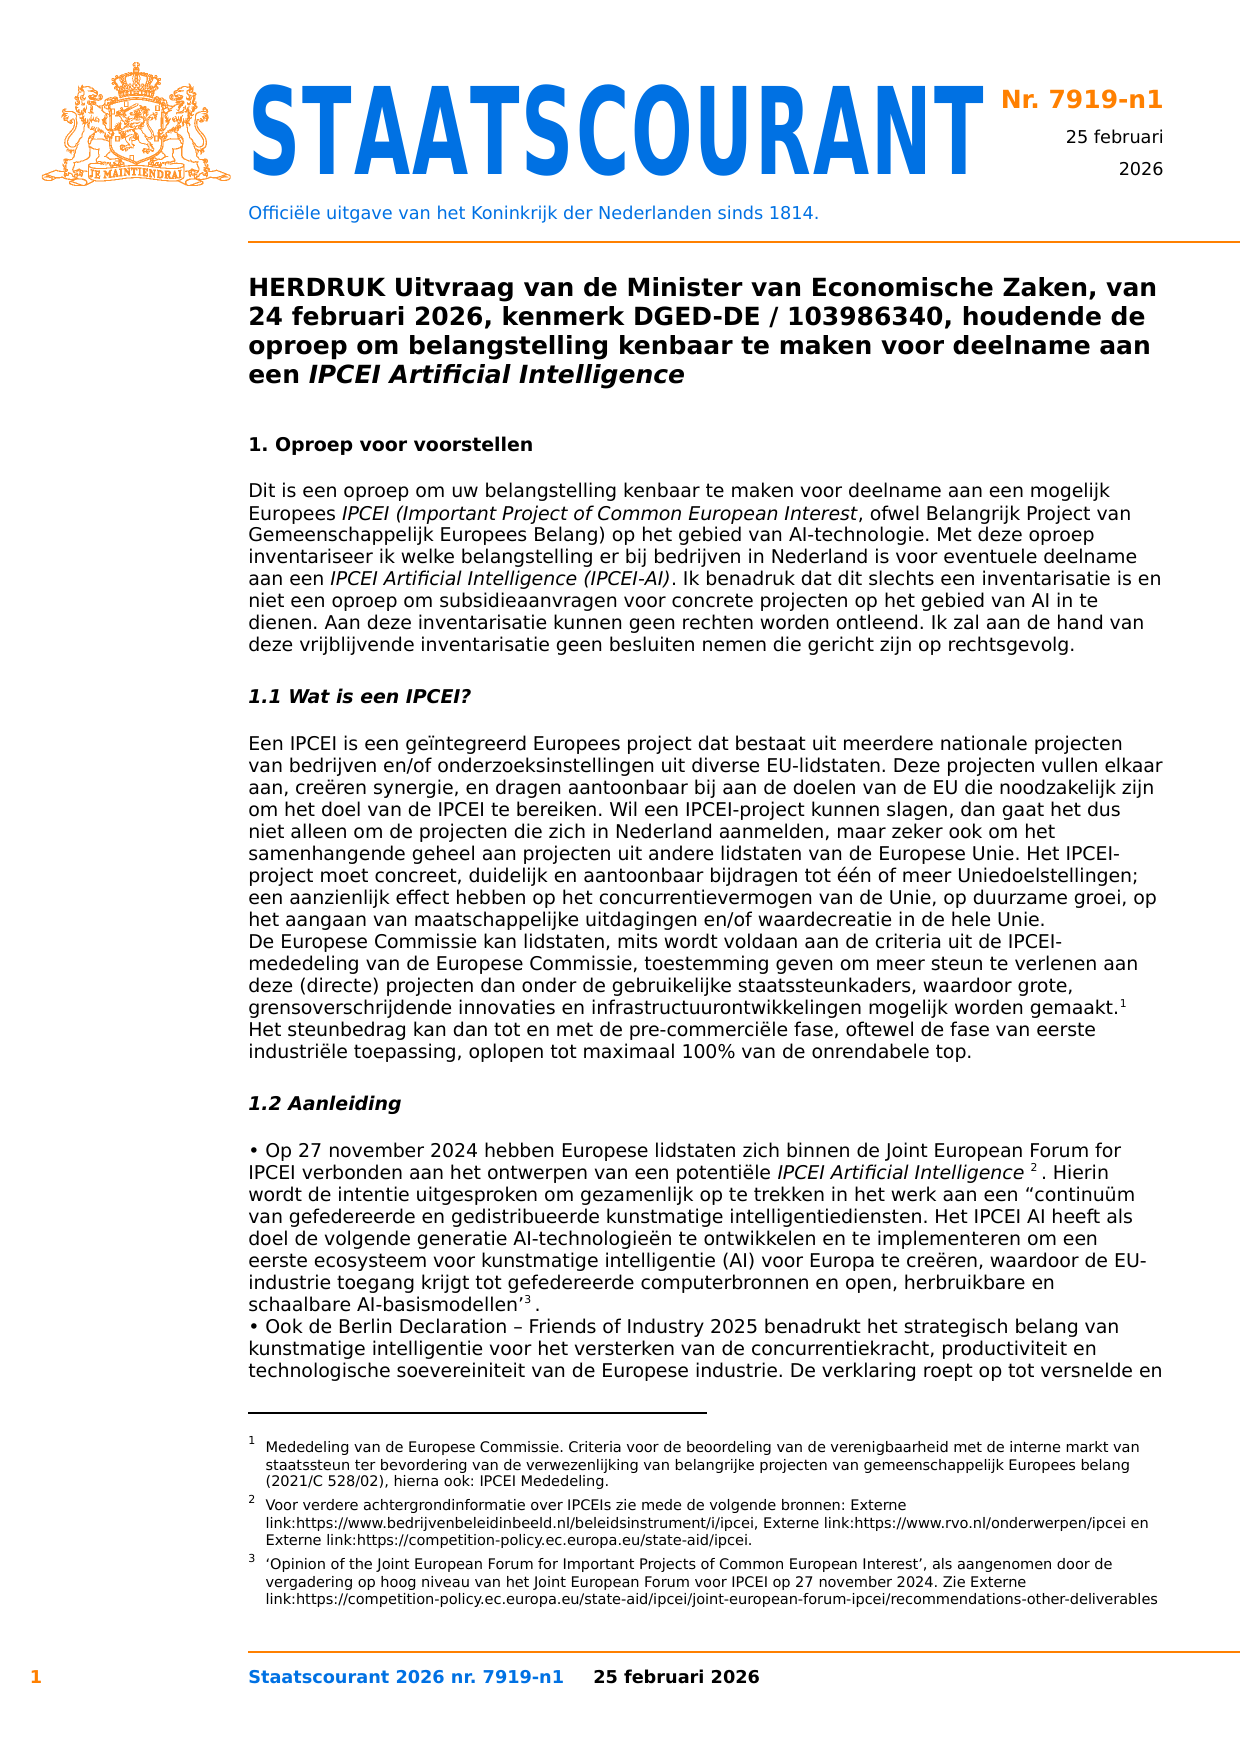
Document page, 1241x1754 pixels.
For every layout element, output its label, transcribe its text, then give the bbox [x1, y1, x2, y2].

table_cell Officiële uitgave van het Koninkrijk der Nederlanden sinds 1814. [248, 203, 1240, 241]
text • Ook de Berlin Declaration – Friends of Industry 2025 benadrukt het strategisch belang van kunstmatige intelligentie voor het versterken van de concurrentiekracht, productiviteit en technologische soevereiniteit van de Europese industrie. De verklaring roept op tot versnelde en [248, 1316, 1163, 1382]
table_header [25, 62, 248, 241]
table_header Nr. 7919-n1 [998, 62, 1240, 121]
subtitle HERDRUK Uitvraag van de Minister van Economische Zaken, van 24 februari 2026, kenmerk DGED-DE / 103986340, houdende de oproep om belangstelling kenbaar te maken voor deelname aan een IPCEI Artificial Intelligence [248, 273, 1163, 390]
picture [41, 62, 231, 186]
text Een IPCEI is een geïntegreerd Europees project dat bestaat uit meerdere nationale projecten van bedrijven en/of onderzoeksinstellingen uit diverse EU-lidstaten. Deze projecten vullen elkaar aan, creëren synergie, en dragen aantoonbaar bij aan de doelen van de EU die noodzakelijk zijn om het doel van de IPCEI te bereiken. Wil een IPCEI-project kunnen slagen, dan gaat het dus niet alleen om de projecten die zich in Nederland aanmelden, maar zeker ook om het samenhangende geheel aan projecten uit andere lidstaten van de Europese Unie. Het IPCEI-project moet concreet, duidelijk en aantoonbaar bijdragen tot één of meer Uniedoelstellingen; een aanzienlijk effect hebben op het concurrentievermogen van de Unie, op duurzame groei, op het aangaan van maatschappelijke uitdagingen en/of waardecreatie in de hele Unie. [248, 733, 1163, 931]
table_cell 2026 [998, 153, 1240, 203]
text • Op 27 november 2024 hebben Europese lidstaten zich binnen de Joint European Forum for IPCEI verbonden aan het ontwerpen van een potentiële IPCEI Artificial Intelligence . Hierin wordt de intentie uitgesproken om gezamenlijk op te trekken in het werk aan een “continuüm van gefedereerde en gedistribueerde kunstmatige intelligentiediensten. Het IPCEI AI heeft als doel de volgende generatie AI-technologieën te ontwikkelen en te implementeren om een eerste ecosysteem voor kunstmatige intelligentie (AI) voor Europa te creëren, waardoor de EU-industrie toegang krijgt tot gefedereerde computerbronnen en open, herbruikbare en schaalbare AI-basismodellen’. [248, 1140, 1163, 1316]
subtitle 1.1 Wat is een IPCEI? [248, 686, 1163, 708]
text De Europese Commissie kan lidstaten, mits wordt voldaan aan de criteria uit de IPCEI-mededeling van de Europese Commissie, toestemming geven om meer steun te verlenen aan deze (directe) projecten dan onder de gebruikelijke staatssteunkaders, waardoor grote, grensoverschrijdende innovaties en infrastructuurontwikkelingen mogelijk worden gemaakt. Het steunbedrag kan dan tot en met de pre-commerciële fase, oftewel de fase van eerste industriële toepassing, oplopen tot maximaal 100% van de onrendabele top. [248, 931, 1163, 1063]
text ‘Opinion of the Joint European Forum for Important Projects of Common European Interest’, als aangenomen door de vergadering op hoog niveau van het Joint European Forum voor IPCEI op 27 november 2024. Zie Externe link:https://competition-policy.ec.europa.eu/state-aid/ipcei/joint-european-forum-ipcei/recommendations-other-deliverables [248, 1552, 1163, 1608]
table_cell 25 februari [998, 121, 1240, 153]
text Dit is een oproep om uw belangstelling kenbaar te maken voor deelname aan een mogelijk Europees IPCEI (Important Project of Common European Interest, ofwel Belangrijk Project van Gemeenschappelijk Europees Belang) op het gebied van AI-technologie. Met deze oproep inventariseer ik welke belangstelling er bij bedrijven in Nederland is voor eventuele deelname aan een IPCEI Artificial Intelligence (IPCEI-AI). Ik benadruk dat dit slechts een inventarisatie is en niet een oproep om subsidieaanvragen voor concrete projecten op het gebied van AI in te dienen. Aan deze inventarisatie kunnen geen rechten worden ontleend. Ik zal aan de hand van deze vrijblijvende inventarisatie geen besluiten nemen die gericht zijn op rechtsgevolg. [248, 480, 1163, 656]
text Voor verdere achtergrondinformatie over IPCEIs zie mede de volgende bronnen: Externe link:https://www.bedrijvenbeleidinbeeld.nl/beleidsinstrument/i/ipcei, Externe link:https://www.rvo.nl/onderwerpen/ipcei en Externe link:https://competition-policy.ec.europa.eu/state-aid/ipcei. [248, 1493, 1163, 1549]
table_header STAATSCOURANT [248, 62, 998, 203]
subtitle 1. Oproep voor voorstellen [248, 433, 1163, 455]
text Mededeling van de Europese Commissie. Criteria voor de beoordeling van de verenigbaarheid met de interne markt van staatssteun ter bevordering van de verwezenlijking van belangrijke projecten van gemeenschappelijk Europees belang (2021/C 528/02), hierna ook: IPCEI Mededeling. [248, 1434, 1163, 1490]
subtitle 1.2 Aanleiding [248, 1093, 1163, 1115]
